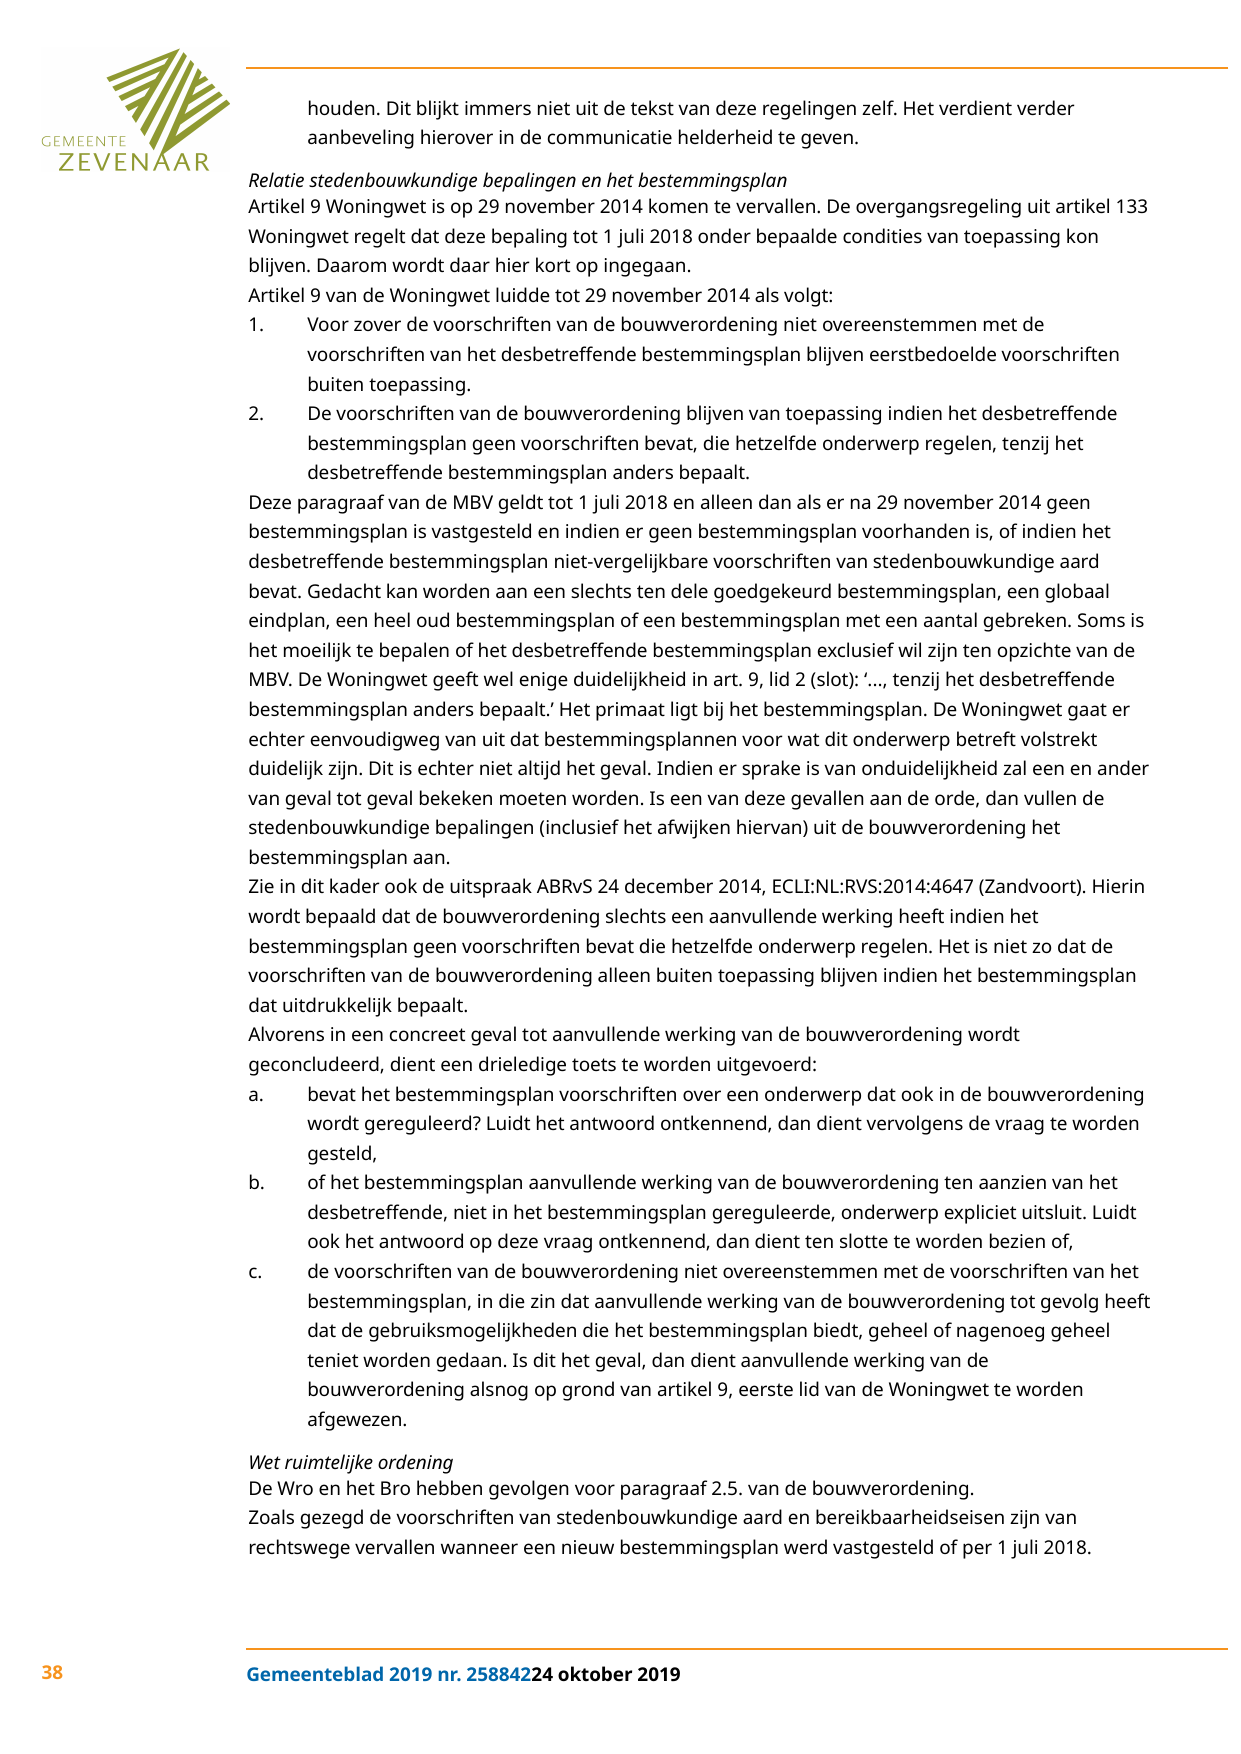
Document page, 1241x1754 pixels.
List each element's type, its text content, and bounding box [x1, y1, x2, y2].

text Zie in dit kader ook de uitspraak ABRvS 24 december 2014, ECLI:NL:RVS:2014:4647 (Zandvoort). Hierin wordt bepaald dat de bouwverordening slechts een aanvullende werking heeft indien het bestemmingsplan geen voorschriften bevat die hetzelfde onderwerp regelen. Het is niet zo dat de voorschriften van de bouwverordening alleen buiten toepassing blijven indien het bestemmingsplan dat uitdrukkelijk bepaalt. [248, 874, 1152, 1018]
picture [41, 47, 231, 172]
text Artikel 9 Woningwet is op 29 november 2014 komen te vervallen. De overgangsregeling uit artikel 133 Woningwet regelt dat deze bepaling tot 1 juli 2018 onder bepaalde condities van toepassing kon blijven. Daarom wordt daar hier kort op ingegaan. [248, 193, 1152, 278]
text Artikel 9 van de Woningwet luidde tot 29 november 2014 als volgt: [248, 282, 1152, 308]
text Wet ruimtelijke ordening [248, 1449, 1152, 1475]
text De Wro en het Bro hebben gevolgen voor paragraaf 2.5. van de bouwverordening. [248, 1475, 1152, 1501]
text Alvorens in een concreet geval tot aanvullende werking van de bouwverordening wordt geconcludeerd, dient een drieledige toets te worden uitgevoerd: [248, 1022, 1152, 1077]
list houden. Dit blijkt immers niet uit de tekst van deze regelingen zelf. Het verdient verder aanbeveling hierover in de communicatie helderheid te geven. [248, 95, 1152, 150]
list Voor zover de voorschriften van de bouwverordening niet overeenstemmen met de voorschriften van het desbetreffende bestemmingsplan blijven eerstbedoelde voorschriften buiten toepassing. [248, 312, 1152, 396]
list of het bestemmingsplan aanvullende werking van de bouwverordening ten aanzien van het desbetreffende, niet in het bestemmingsplan gereguleerde, onderwerp expliciet uitsluit. Luidt ook het antwoord op deze vraag ontkennend, dan dient ten slotte te worden bezien of, [248, 1169, 1152, 1254]
list de voorschriften van de bouwverordening niet overeenstemmen met de voorschriften van het bestemmingsplan, in die zin dat aanvullende werking van de bouwverordening tot gevolg heeft dat de gebruiksmogelijkheden die het bestemmingsplan biedt, geheel of nagenoeg geheel teniet worden gedaan. Is dit het geval, dan dient aanvullende werking van de bouwverordening alsnog op grond van artikel 9, eerste lid van de Woningwet te worden afgewezen. [248, 1258, 1152, 1432]
text Zoals gezegd de voorschriften van stedenbouwkundige aard en bereikbaarheidseisen zijn van rechtswege vervallen wanneer een nieuw bestemmingsplan werd vastgesteld of per 1 juli 2018. [248, 1504, 1152, 1560]
text Relatie stedenbouwkundige bepalingen en het bestemmingsplan [248, 167, 1152, 193]
list bevat het bestemmingsplan voorschriften over een onderwerp dat ook in de bouwverordening wordt gereguleerd? Luidt het antwoord ontkennend, dan dient vervolgens de vraag te worden gesteld, [248, 1081, 1152, 1166]
list De voorschriften van de bouwverordening blijven van toepassing indien het desbetreffende bestemmingsplan geen voorschriften bevat, die hetzelfde onderwerp regelen, tenzij het desbetreffende bestemmingsplan anders bepaalt. [248, 400, 1152, 485]
text Deze paragraaf van de MBV geldt tot 1 juli 2018 en alleen dan als er na 29 november 2014 geen bestemmingsplan is vastgesteld en indien er geen bestemmingsplan voorhanden is, of indien het desbetreffende bestemmingsplan niet-vergelijkbare voorschriften van stedenbouwkundige aard bevat. Gedacht kan worden aan een slechts ten dele goedgekeurd bestemmingsplan, een globaal eindplan, een heel oud bestemmingsplan of een bestemmingsplan met een aantal gebreken. Soms is het moeilijk te bepalen of het desbetreffende bestemmingsplan exclusief wil zijn ten opzichte van de MBV. De Woningwet geeft wel enige duidelijkheid in art. 9, lid 2 (slot): ‘..., tenzij het desbetreffende bestemmingsplan anders bepaalt.’ Het primaat ligt bij het bestemmingsplan. De Woningwet gaat er echter eenvoudigweg van uit dat bestemmingsplannen voor wat dit onderwerp betreft volstrekt duidelijk zijn. Dit is echter niet altijd het geval. Indien er sprake is van onduidelijkheid zal een en ander van geval tot geval bekeken moeten worden. Is een van deze gevallen aan de orde, dan vullen de stedenbouwkundige bepalingen (inclusief het afwijken hiervan) uit de bouwverordening het bestemmingsplan aan. [248, 489, 1152, 870]
